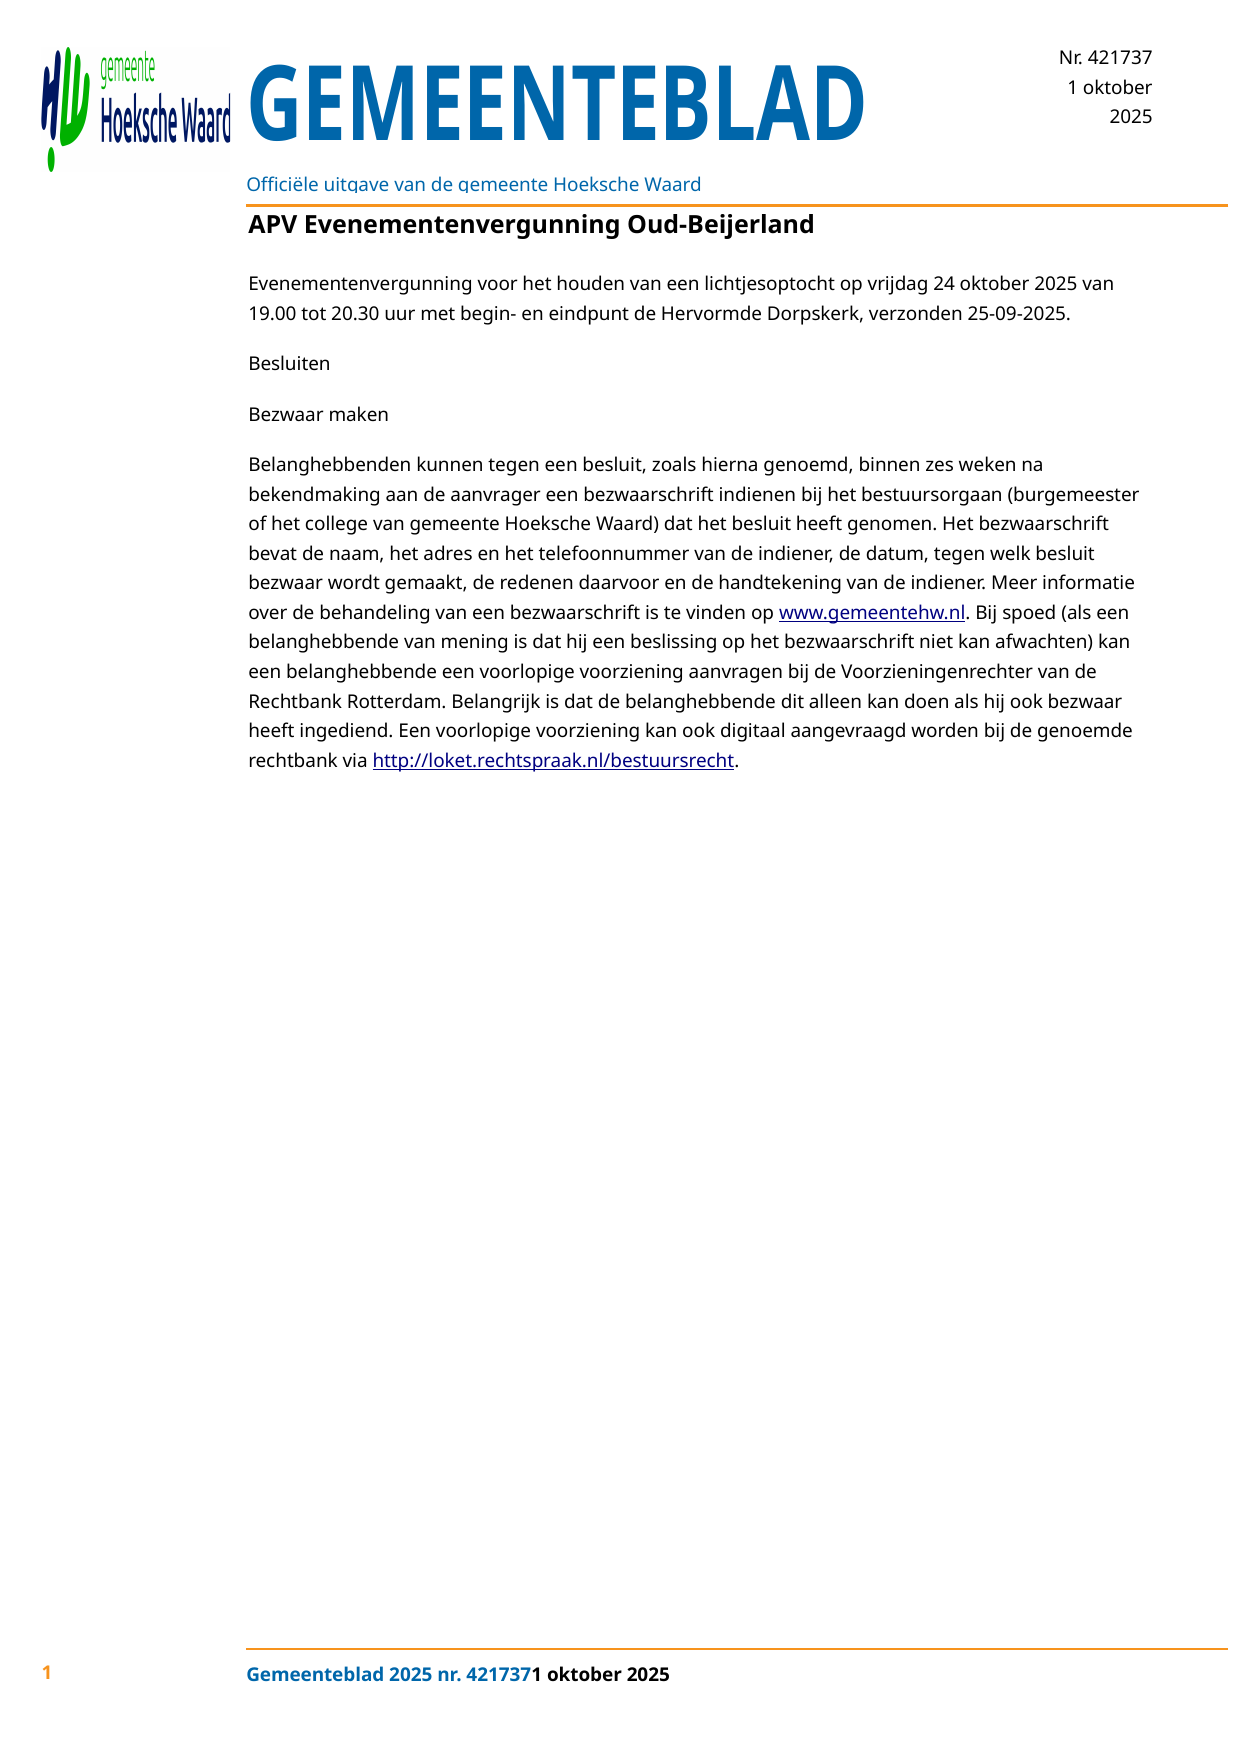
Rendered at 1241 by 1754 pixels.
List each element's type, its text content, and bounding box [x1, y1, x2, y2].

picture [41, 47, 231, 172]
text APV Evenementenvergunning Oud-Beijerland [248, 207, 1152, 241]
text Belanghebbenden kunnen tegen een besluit, zoals hierna genoemd, binnen zes weken na bekendmaking aan de aanvrager een bezwaarschrift indienen bij het bestuursorgaan (burgemeester of het college van gemeente Hoeksche Waard) dat het besluit heeft genomen. Het bezwaarschrift bevat de naam, het adres en het telefoonnummer van de indiener, de datum, tegen welk besluit bezwaar wordt gemaakt, de redenen daarvoor en de handtekening van de indiener. Meer informatie over de behandeling van een bezwaarschrift is te vinden op www.gemeentehw.nl. Bij spoed (als een belanghebbende van mening is dat hij een beslissing op het bezwaarschrift niet kan afwachten) kan een belanghebbende een voorlopige voorziening aanvragen bij de Voorzieningenrechter van de Rechtbank Rotterdam. Belangrijk is dat de belanghebbende dit alleen kan doen als hij ook bezwaar heeft ingediend. Een voorlopige voorziening kan ook digitaal aangevraagd worden bij de genoemde rechtbank via http://loket.rechtspraak.nl/bestuursrecht. [248, 451, 1152, 773]
text Bezwaar maken [248, 401, 1152, 426]
text Evenementenvergunning voor het houden van een lichtjesoptocht op vrijdag 24 oktober 2025 van 19.00 tot 20.30 uur met begin- en eindpunt de Hervormde Dorpskerk, verzonden 25-09-2025. [248, 270, 1152, 326]
text Besluiten [248, 350, 1152, 376]
